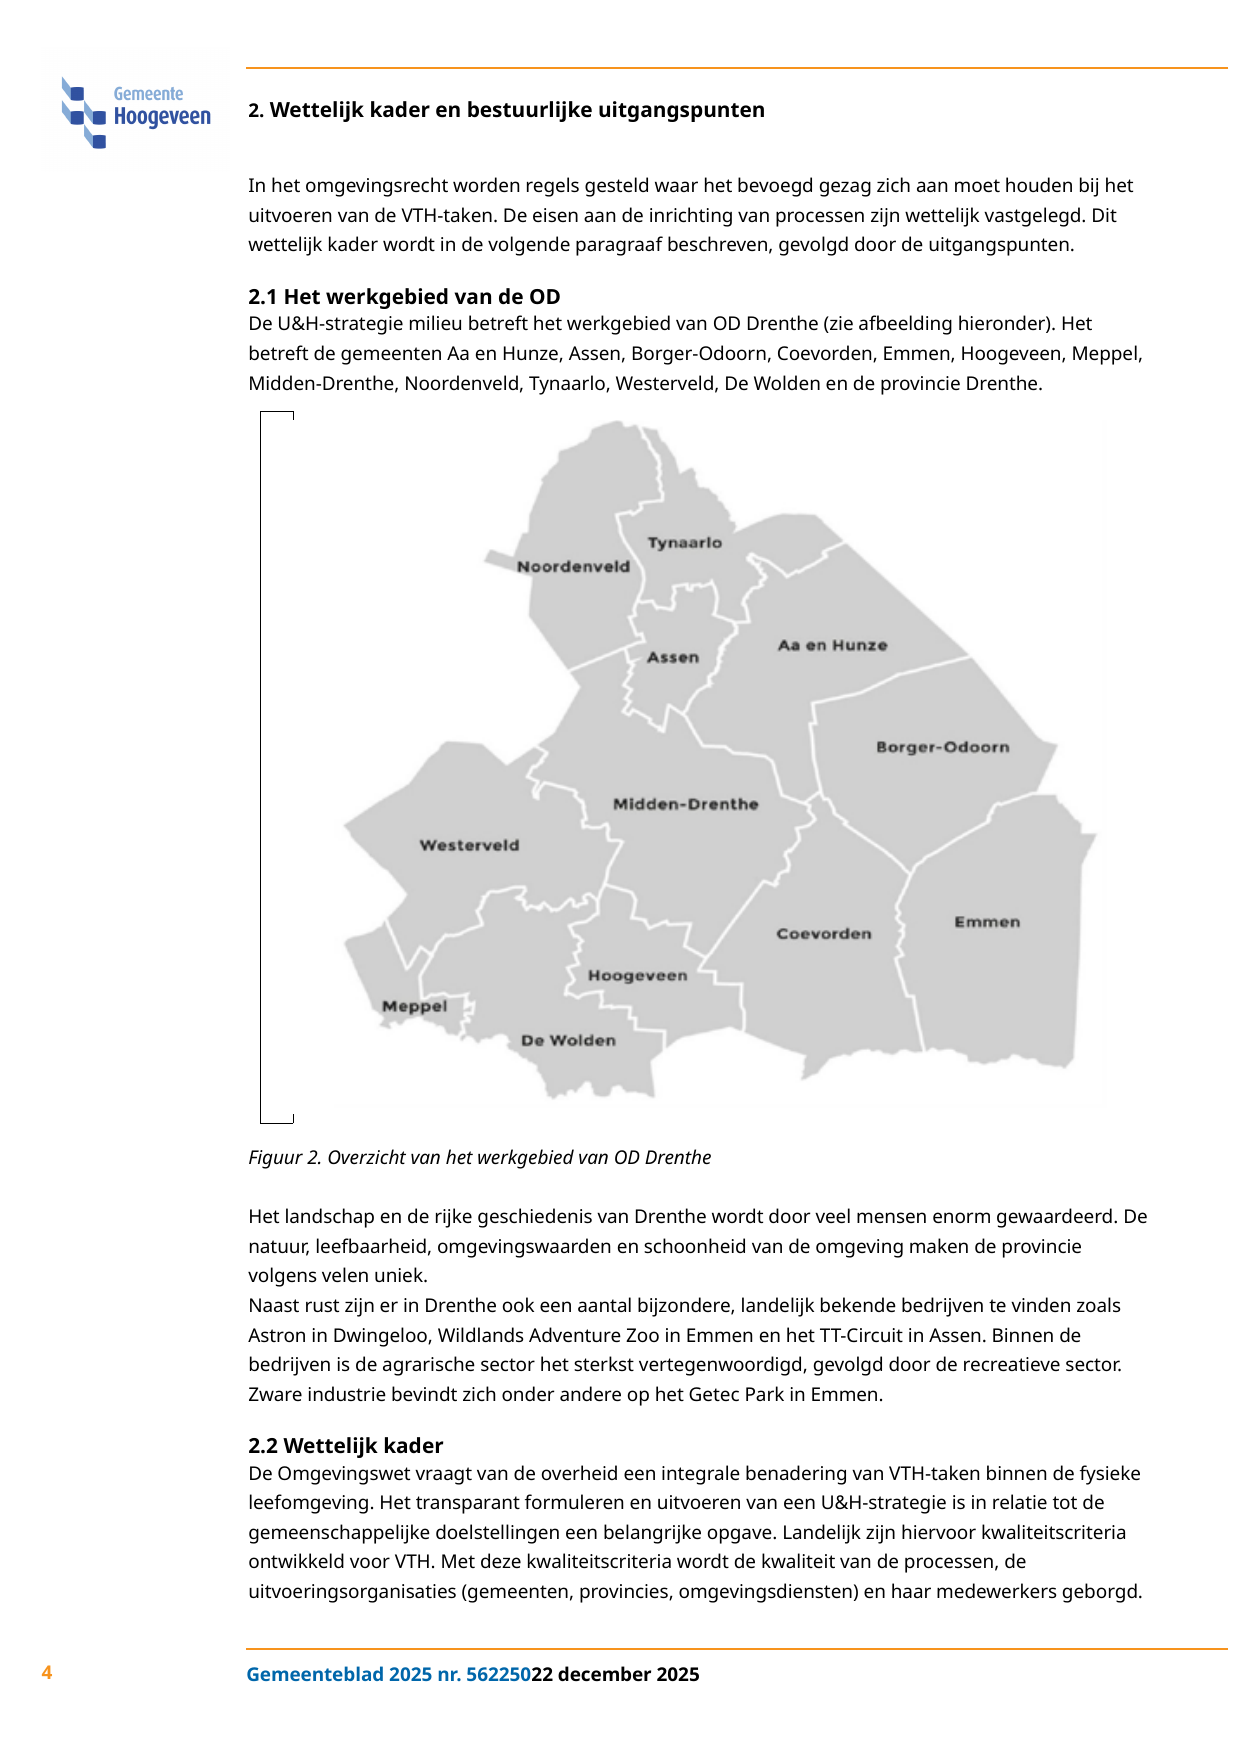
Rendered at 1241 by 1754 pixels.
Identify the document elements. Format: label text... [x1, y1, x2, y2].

text Het landschap en de rijke geschiedenis van Drenthe wordt door veel mensen enorm gewaardeerd. De natuur, leefbaarheid, omgevingswaarden en schoonheid van de omgeving maken de provincie volgens velen uniek. [248, 1203, 1152, 1288]
picture [268, 420, 1155, 1114]
text 2.1 Het werkgebied van de OD [248, 282, 1152, 311]
text De U&H-strategie milieu betreft het werkgebied van OD Drenthe (zie afbeelding hieronder). Het betreft de gemeenten Aa en Hunze, Assen, Borger-Odoorn, Coevorden, Emmen, Hoogeveen, Meppel, Midden-Drenthe, Noordenveld, Tynaarlo, Westerveld, De Wolden en de provincie Drenthe. [248, 311, 1152, 395]
picture [41, 47, 231, 172]
text 2. Wettelijk kader en bestuurlijke uitgangspunten [248, 95, 1152, 123]
text In het omgevingsrecht worden regels gesteld waar het bevoegd gezag zich aan moet houden bij het uitvoeren van de VTH-taken. De eisen aan de inrichting van processen zijn wettelijk vastgelegd. Dit wettelijk kader wordt in de volgende paragraaf beschreven, gevolgd door de uitgangspunten. [248, 172, 1152, 257]
text 2.2 Wettelijk kader [248, 1431, 1152, 1460]
text Figuur 2. Overzicht van het werkgebied van OD Drenthe [248, 1144, 1152, 1170]
text De Omgevingswet vraagt van de overheid een integrale benadering van VTH-taken binnen de fysieke leefomgeving. Het transparant formuleren en uitvoeren van een U&H-strategie is in relatie tot de gemeenschappelijke doelstellingen een belangrijke opgave. Landelijk zijn hiervoor kwaliteitscriteria ontwikkeld voor VTH. Met deze kwaliteitscriteria wordt de kwaliteit van de processen, de uitvoeringsorganisaties (gemeenten, provincies, omgevingsdiensten) en haar medewerkers geborgd. [248, 1460, 1152, 1604]
text Naast rust zijn er in Drenthe ook een aantal bijzondere, landelijk bekende bedrijven te vinden zoals Astron in Dwingeloo, Wildlands Adventure Zoo in Emmen en het TT-Circuit in Assen. Binnen de bedrijven is de agrarische sector het sterkst vertegenwoordigd, gevolgd door de recreatieve sector. Zware industrie bevindt zich onder andere op het Getec Park in Emmen. [248, 1292, 1152, 1407]
